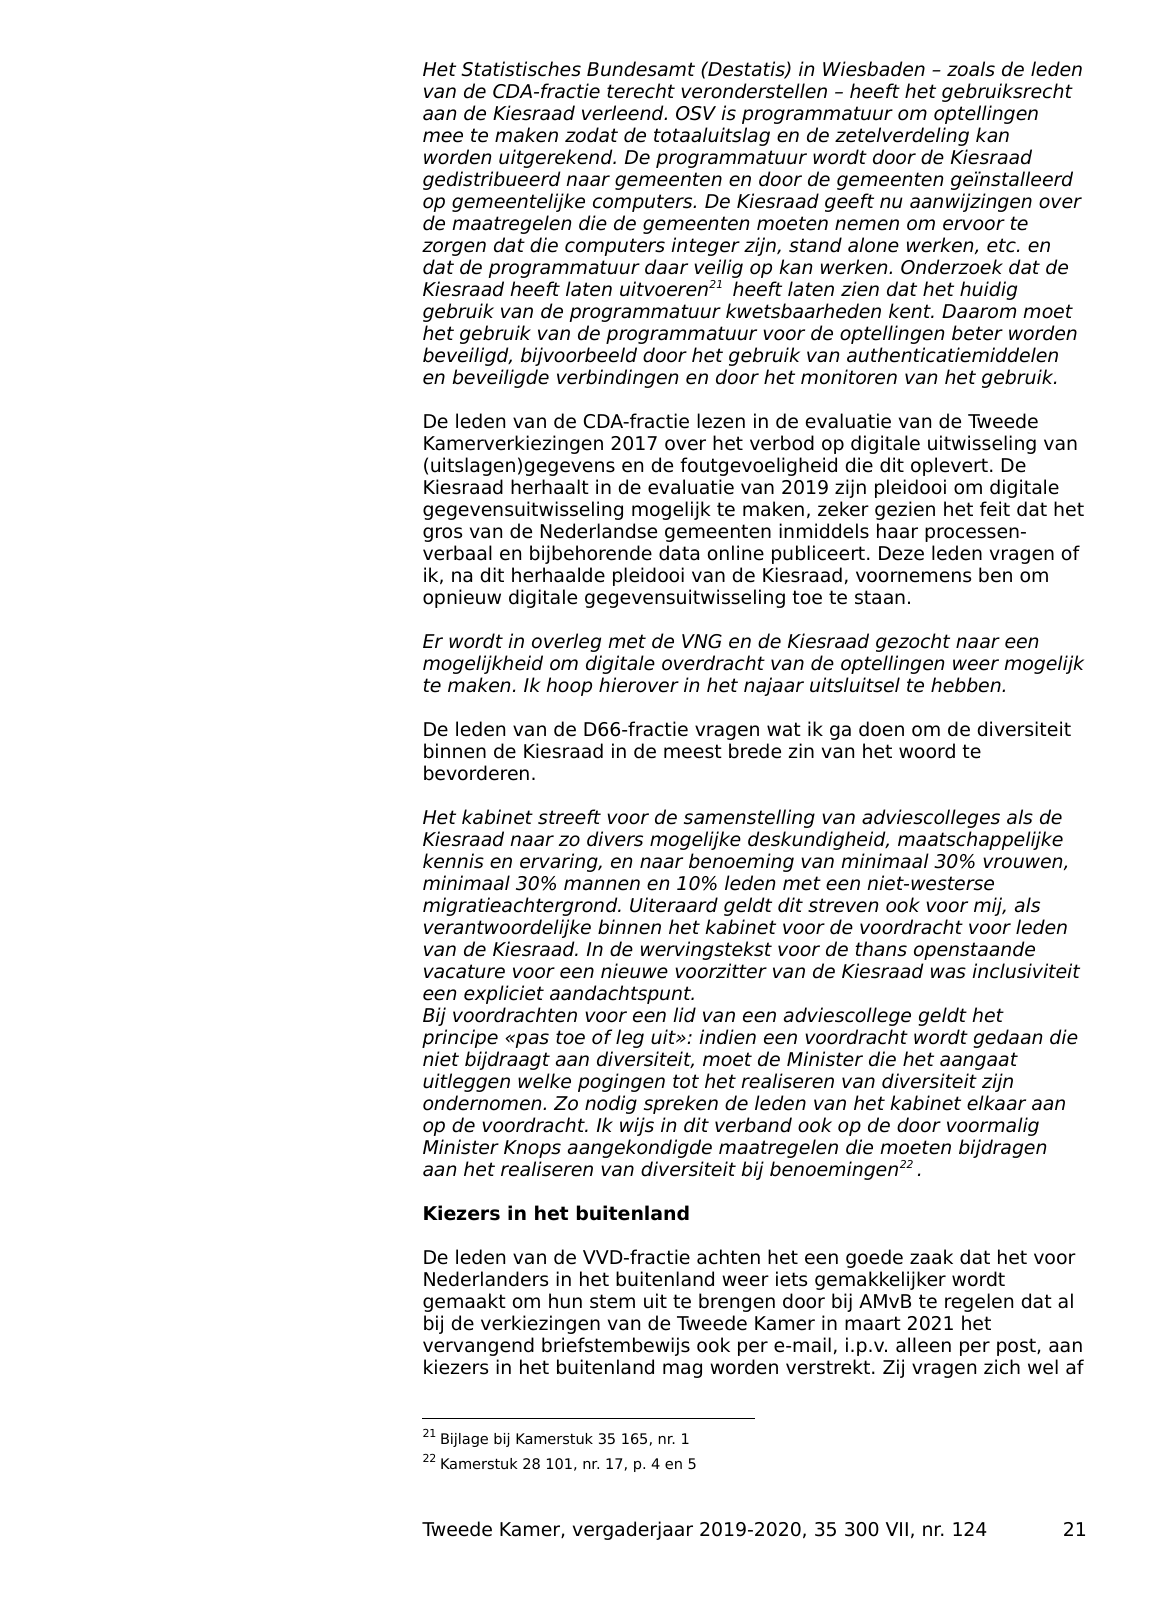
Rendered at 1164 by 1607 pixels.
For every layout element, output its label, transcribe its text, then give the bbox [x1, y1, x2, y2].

text Bij voordrachten voor een lid van een adviescollege geldt het principe «pas toe of leg uit»: indien een voordracht wordt gedaan die niet bijdraagt aan diversiteit, moet de Minister die het aangaat uitleggen welke pogingen tot het realiseren van diversiteit zijn ondernomen. Zo nodig spreken de leden van het kabinet elkaar aan op de voordracht. Ik wijs in dit verband ook op de door voormalig Minister Knops aangekondigde maatregelen die moeten bijdragen aan het realiseren van diversiteit bij benoemingen. [422, 1005, 1087, 1181]
text De leden van de D66-fractie vragen wat ik ga doen om de diversiteit binnen de Kiesraad in de meest brede zin van het woord te bevorderen. [422, 719, 1087, 785]
text Het kabinet streeft voor de samenstelling van adviescolleges als de Kiesraad naar zo divers mogelijke deskundigheid, maatschappelijke kennis en ervaring, en naar benoeming van minimaal 30% vrouwen, minimaal 30% mannen en 10% leden met een niet-westerse migratieachtergrond. Uiteraard geldt dit streven ook voor mij, als verantwoordelijke binnen het kabinet voor de voordracht voor leden van de Kiesraad. In de wervingstekst voor de thans openstaande vacature voor een nieuwe voorzitter van de Kiesraad was inclusiviteit een expliciet aandachtspunt. [422, 807, 1087, 1005]
text Er wordt in overleg met de VNG en de Kiesraad gezocht naar een mogelijkheid om digitale overdracht van de optellingen weer mogelijk te maken. Ik hoop hierover in het najaar uitsluitsel te hebben. [422, 631, 1087, 697]
text De leden van de VVD-fractie achten het een goede zaak dat het voor Nederlanders in het buitenland weer iets gemakkelijker wordt gemaakt om hun stem uit te brengen door bij AMvB te regelen dat al bij de verkiezingen van de Tweede Kamer in maart 2021 het vervangend briefstembewijs ook per e-mail, i.p.v. alleen per post, aan kiezers in het buitenland mag worden verstrekt. Zij vragen zich wel af [422, 1247, 1087, 1379]
subtitle Kiezers in het buitenland [422, 1203, 1087, 1225]
text Kamerstuk 28 101, nr. 17, p. 4 en 5 [422, 1452, 1087, 1474]
text Het Statistisches Bundesamt (Destatis) in Wiesbaden – zoals de leden van de CDA-fractie terecht veronderstellen – heeft het gebruiksrecht aan de Kiesraad verleend. OSV is programmatuur om optellingen mee te maken zodat de totaaluitslag en de zetelverdeling kan worden uitgerekend. De programmatuur wordt door de Kiesraad gedistribueerd naar gemeenten en door de gemeenten geïnstalleerd op gemeentelijke computers. De Kiesraad geeft nu aanwijzingen over de maatregelen die de gemeenten moeten nemen om ervoor te zorgen dat die computers integer zijn, stand alone werken, etc. en dat de programmatuur daar veilig op kan werken. Onderzoek dat de Kiesraad heeft laten uitvoeren heeft laten zien dat het huidig gebruik van de programmatuur kwetsbaarheden kent. Daarom moet het gebruik van de programmatuur voor de optellingen beter worden beveiligd, bijvoorbeeld door het gebruik van authenticatiemiddelen en beveiligde verbindingen en door het monitoren van het gebruik. [422, 59, 1087, 389]
text Bijlage bij Kamerstuk 35 165, nr. 1 [422, 1427, 1087, 1449]
text De leden van de CDA-fractie lezen in de evaluatie van de Tweede Kamerverkiezingen 2017 over het verbod op digitale uitwisseling van (uitslagen)gegevens en de foutgevoeligheid die dit oplevert. De Kiesraad herhaalt in de evaluatie van 2019 zijn pleidooi om digitale gegevensuitwisseling mogelijk te maken, zeker gezien het feit dat het gros van de Nederlandse gemeenten inmiddels haar processen-verbaal en bijbehorende data online publiceert. Deze leden vragen of ik, na dit herhaalde pleidooi van de Kiesraad, voornemens ben om opnieuw digitale gegevensuitwisseling toe te staan. [422, 411, 1087, 609]
